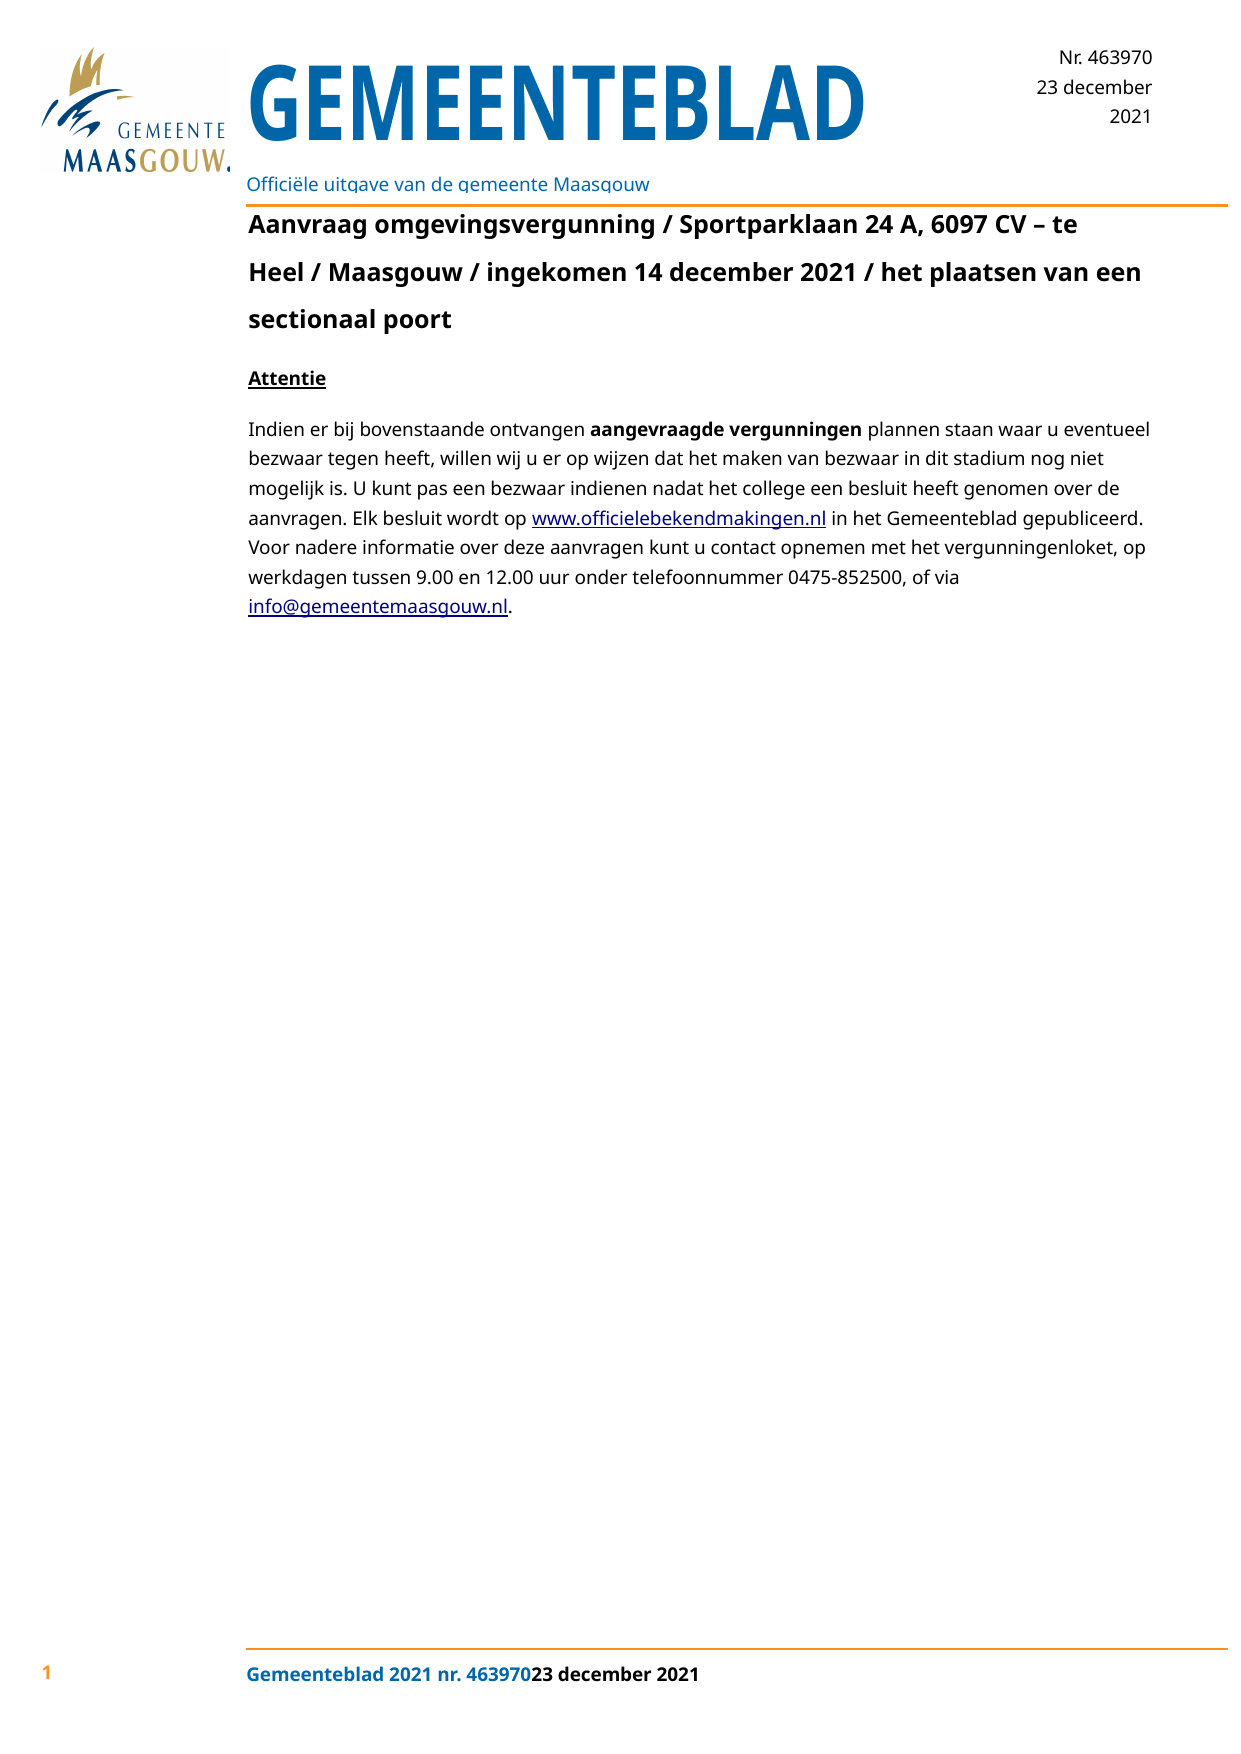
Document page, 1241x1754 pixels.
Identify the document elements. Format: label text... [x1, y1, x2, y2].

text Attentie [248, 366, 1152, 391]
picture [41, 47, 231, 172]
text Aanvraag omgevingsvergunning / Sportparklaan 24 A, 6097 CV – te Heel / Maasgouw / ingekomen 14 december 2021 / het plaatsen van een sectionaal poort [248, 207, 1152, 336]
text Indien er bij bovenstaande ontvangen aangevraagde vergunningen plannen staan waar u eventueel bezwaar tegen heeft, willen wij u er op wijzen dat het maken van bezwaar in dit stadium nog niet mogelijk is. U kunt pas een bezwaar indienen nadat het college een besluit heeft genomen over de aanvragen. Elk besluit wordt op www.officielebekendmakingen.nl in het Gemeenteblad gepubliceerd. Voor nadere informatie over deze aanvragen kunt u contact opnemen met het vergunningenloket, op werkdagen tussen 9.00 en 12.00 uur onder telefoonnummer 0475-852500, of via info@gemeentemaasgouw.nl. [248, 416, 1152, 619]
